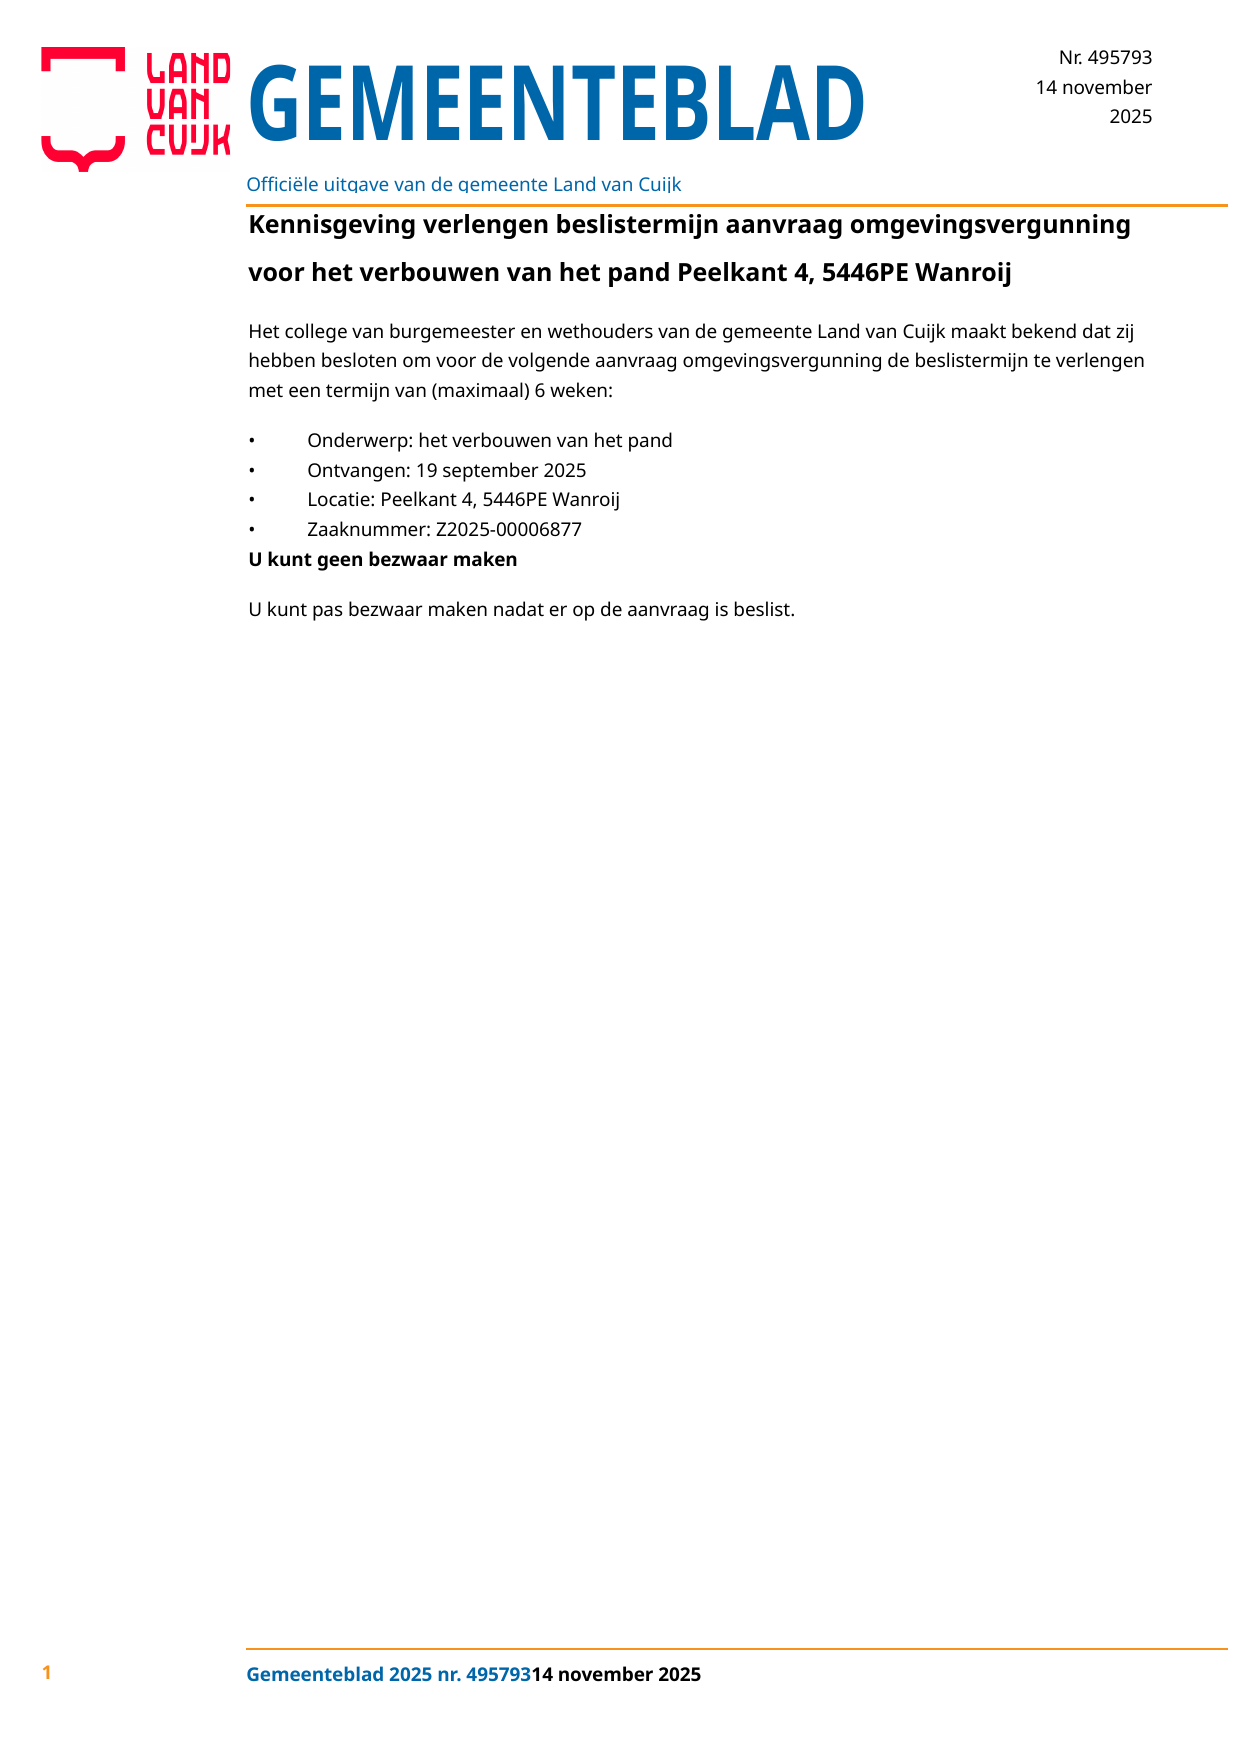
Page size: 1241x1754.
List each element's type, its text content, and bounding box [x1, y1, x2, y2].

list Locatie: Peelkant 4, 5446PE Wanroij [248, 487, 1152, 512]
list Zaaknummer: Z2025-00006877 [248, 516, 1152, 542]
text U kunt geen bezwaar maken [248, 546, 1152, 572]
picture [41, 47, 231, 172]
text Het college van burgemeester en wethouders van de gemeente Land van Cuijk maakt bekend dat zij hebben besloten om voor de volgende aanvraag omgevingsvergunning de beslistermijn te verlengen met een termijn van (maximaal) 6 weken: [248, 318, 1152, 403]
list Ontvangen: 19 september 2025 [248, 457, 1152, 483]
text Kennisgeving verlengen beslistermijn aanvraag omgevingsvergunning voor het verbouwen van het pand Peelkant 4, 5446PE Wanroij [248, 207, 1152, 288]
text U kunt pas bezwaar maken nadat er op de aanvraag is beslist. [248, 596, 1152, 622]
list Onderwerp: het verbouwen van het pand [248, 427, 1152, 453]
